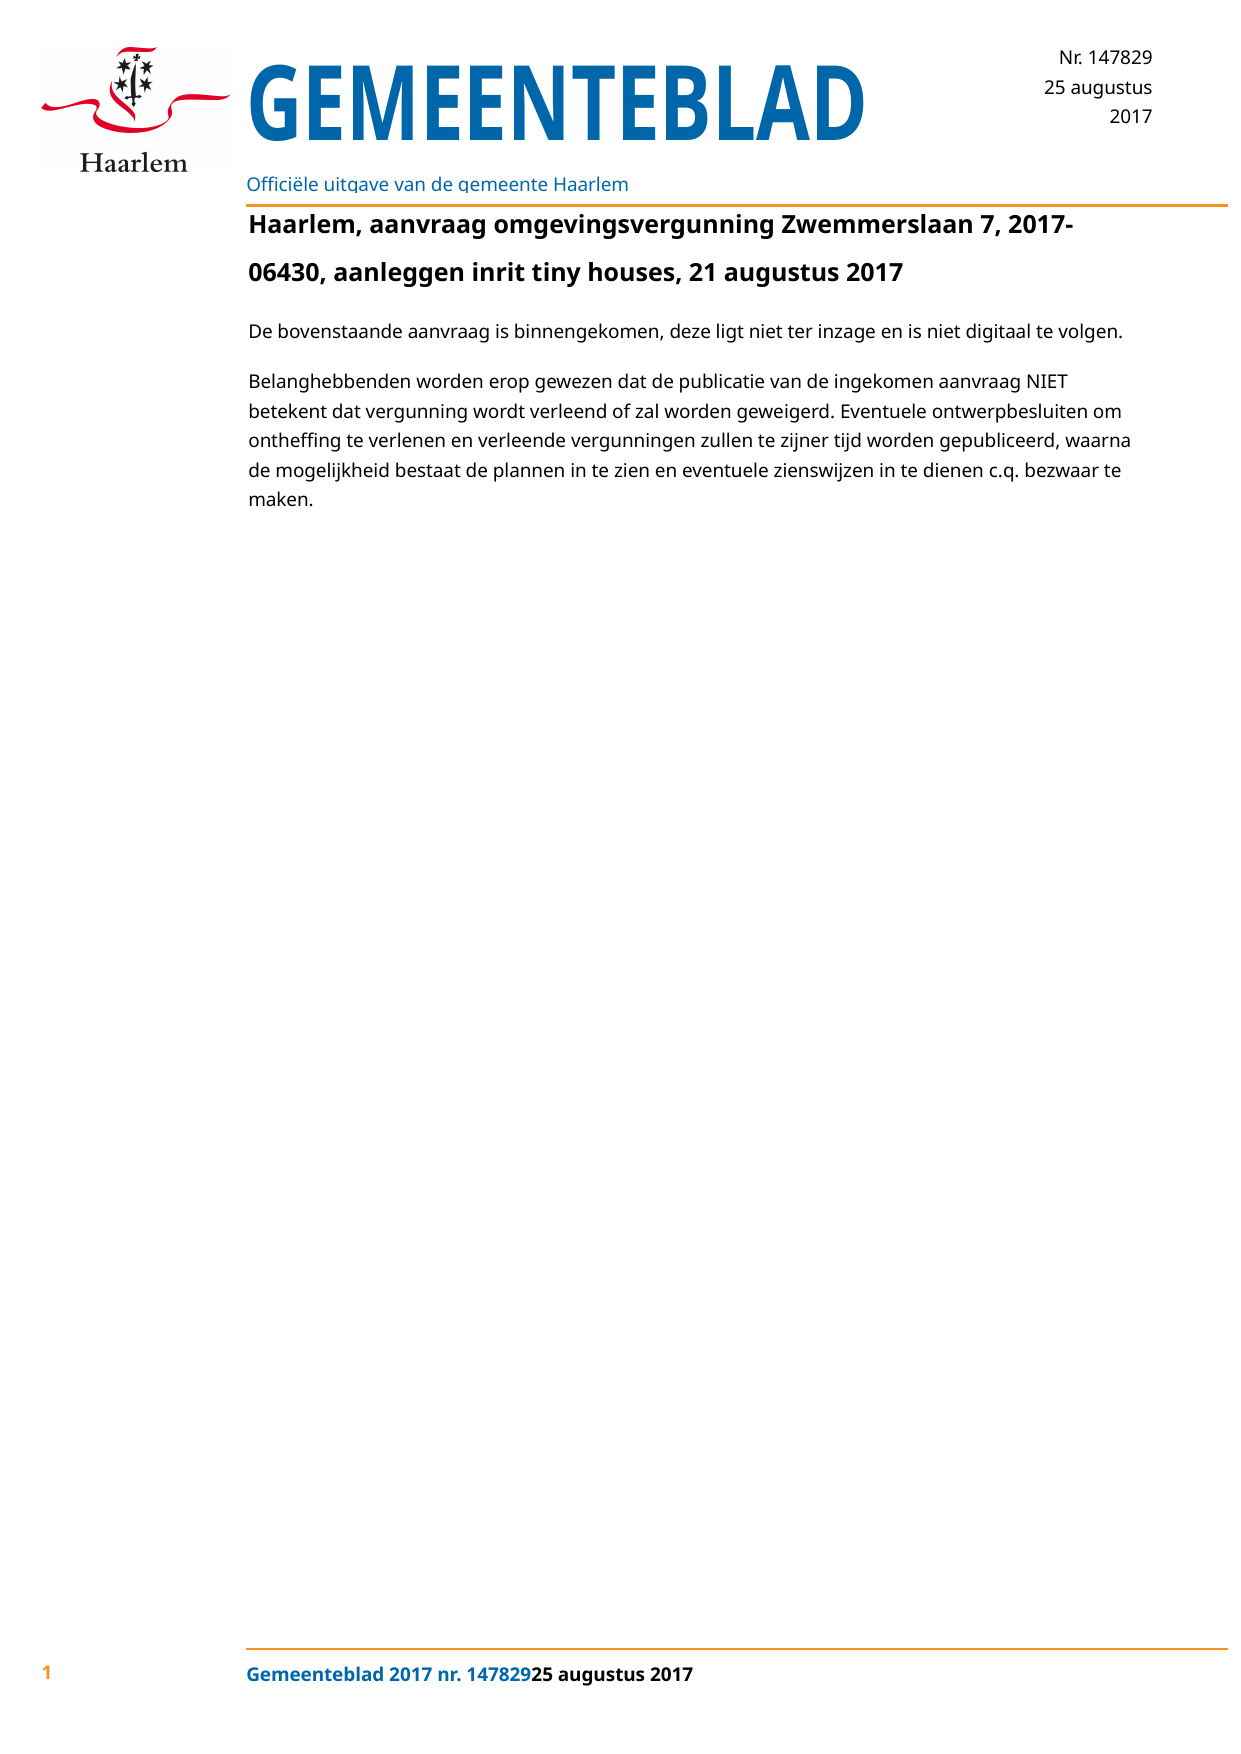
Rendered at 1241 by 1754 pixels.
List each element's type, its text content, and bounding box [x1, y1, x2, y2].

text De bovenstaande aanvraag is binnengekomen, deze ligt niet ter inzage en is niet digitaal te volgen. [248, 318, 1152, 344]
text Haarlem, aanvraag omgevingsvergunning Zwemmerslaan 7, 2017-06430, aanleggen inrit tiny houses, 21 augustus 2017 [248, 207, 1152, 288]
text Belanghebbenden worden erop gewezen dat de publicatie van de ingekomen aanvraag NIET betekent dat vergunning wordt verleend of zal worden geweigerd. Eventuele ontwerpbesluiten om ontheffing te verlenen en verleende vergunningen zullen te zijner tijd worden gepubliceerd, waarna de mogelijkheid bestaat de plannen in te zien en eventuele zienswijzen in te dienen c.q. bezwaar te maken. [248, 368, 1152, 512]
picture [41, 47, 231, 172]
